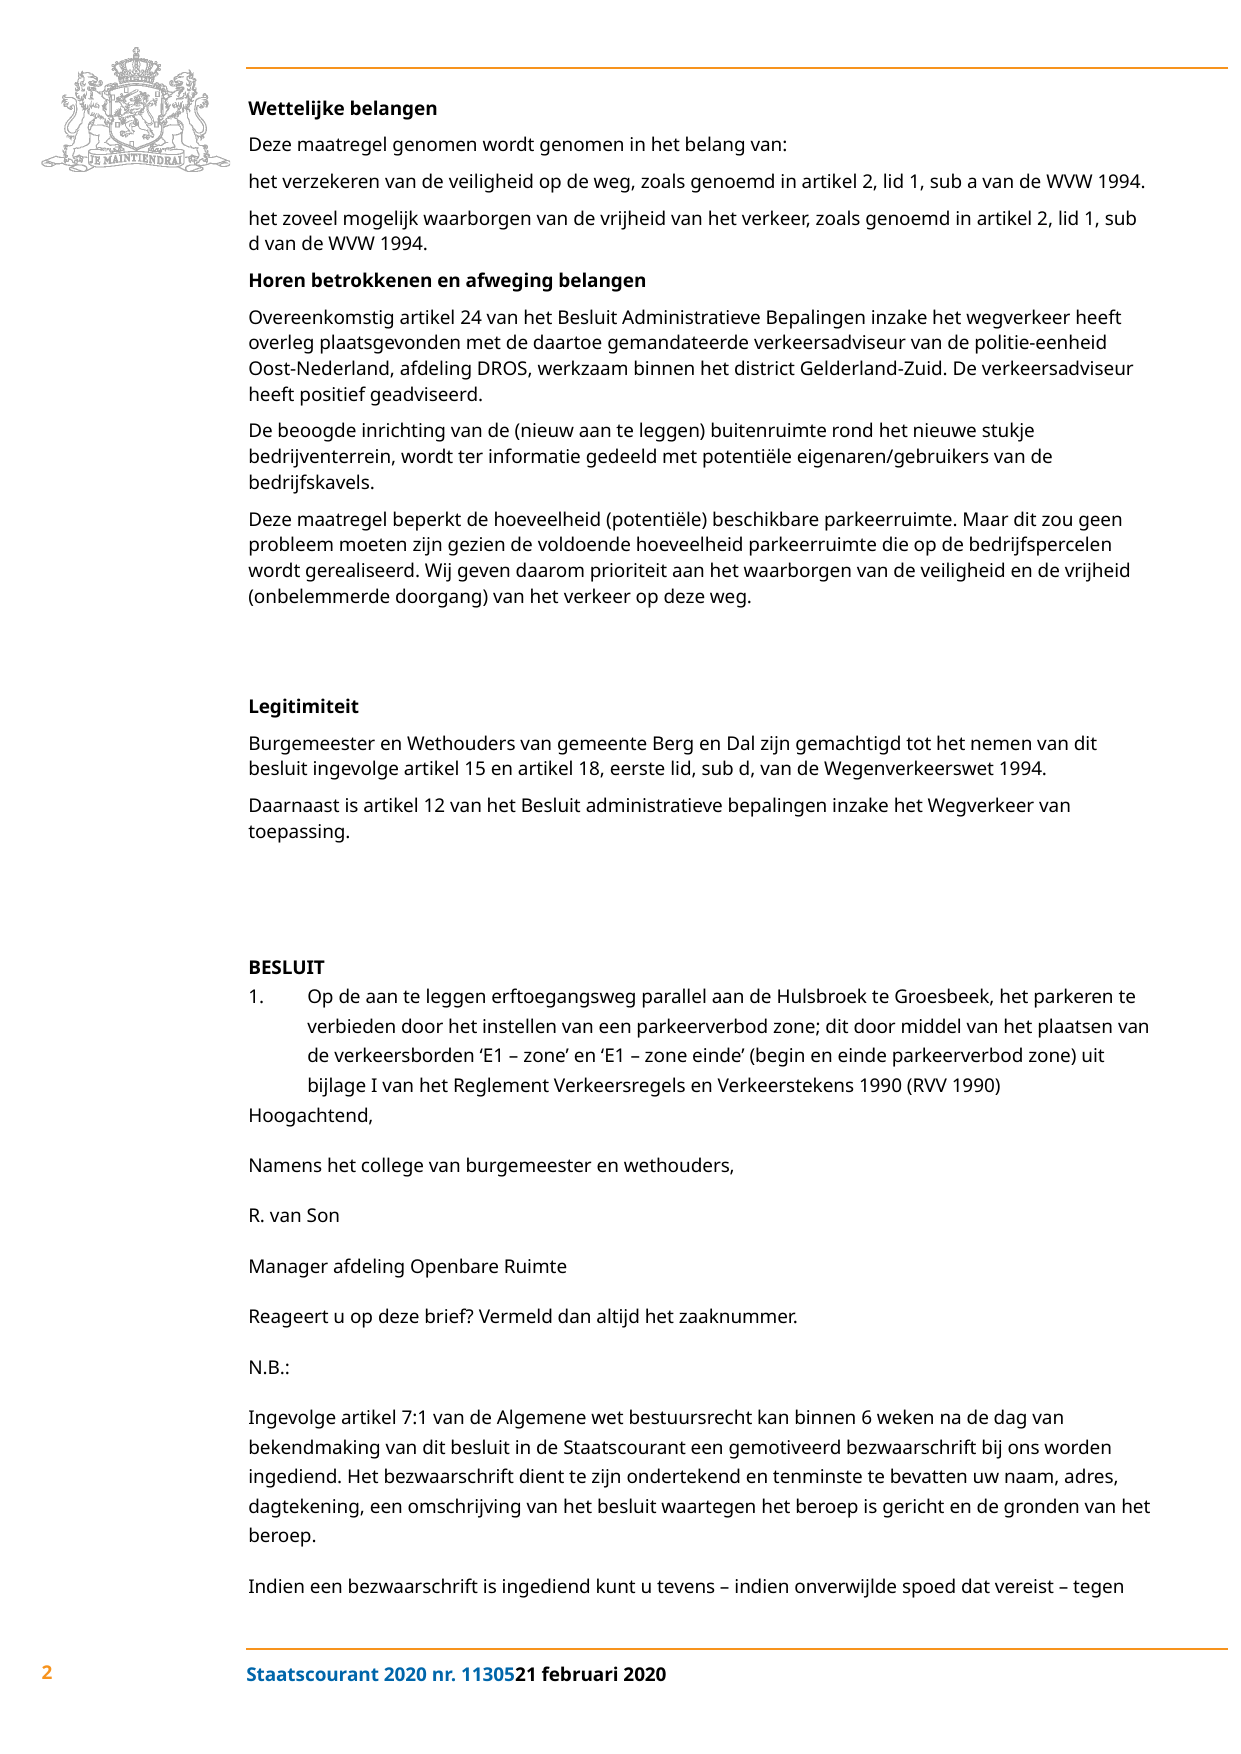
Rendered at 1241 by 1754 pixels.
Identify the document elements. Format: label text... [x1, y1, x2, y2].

list Op de aan te leggen erftoegangsweg parallel aan de Hulsbroek te Groesbeek, het parkeren te verbieden door het instellen van een parkeerverbod zone; dit door middel van het plaatsen van de verkeersborden ‘E1 – zone’ en ‘E1 – zone einde’ (begin en einde parkeerverbod zone) uit bijlage I van het Reglement Verkeersregels en Verkeerstekens 1990 (RVV 1990) [248, 983, 1152, 1098]
text Manager afdeling Openbare Ruimte [248, 1253, 1152, 1279]
text Hoogachtend, [248, 1102, 1152, 1127]
text Horen betrokkenen en afweging belangen [248, 267, 1152, 293]
text Wettelijke belangen [248, 95, 1152, 121]
text De beoogde inrichting van de (nieuw aan te leggen) buitenruimte rond het nieuwe stukje bedrijventerrein, wordt ter informatie gedeeld met potentiële eigenaren/gebruikers van de bedrijfskavels. [248, 418, 1152, 495]
text Ingevolge artikel 7:1 van de Algemene wet bestuursrecht kan binnen 6 weken na de dag van bekendmaking van dit besluit in de Staatscourant een gemotiveerd bezwaarschrift bij ons worden ingediend. Het bezwaarschrift dient te zijn ondertekend en tenminste te bevatten uw naam, adres, dagtekening, een omschrijving van het besluit waartegen het beroep is gericht en de gronden van het beroep. [248, 1404, 1152, 1548]
text Reageert u op deze brief? Vermeld dan altijd het zaaknummer. [248, 1303, 1152, 1329]
text Deze maatregel genomen wordt genomen in het belang van: [248, 131, 1152, 157]
text Namens het college van burgemeester en wethouders, [248, 1152, 1152, 1178]
text Overeenkomstig artikel 24 van het Besluit Administratieve Bepalingen inzake het wegverkeer heeft overleg plaatsgevonden met de daartoe gemandateerde verkeersadviseur van de politie-eenheid Oost-Nederland, afdeling DROS, werkzaam binnen het district Gelderland-Zuid. De verkeersadviseur heeft positief geadviseerd. [248, 304, 1152, 407]
text Indien een bezwaarschrift is ingediend kunt u tevens – indien onverwijlde spoed dat vereist – tegen [248, 1573, 1152, 1599]
text Legitimiteit [248, 693, 1152, 719]
text Daarnaast is artikel 12 van het Besluit administratieve bepalingen inzake het Wegverkeer van toepassing. [248, 792, 1152, 843]
text BESLUIT [248, 954, 1152, 979]
text N.B.: [248, 1354, 1152, 1379]
text R. van Son [248, 1203, 1152, 1228]
text het zoveel mogelijk waarborgen van de vrijheid van het verkeer, zoals genoemd in artikel 2, lid 1, sub d van de WVW 1994. [248, 205, 1152, 256]
text Burgemeester en Wethouders van gemeente Berg en Dal zijn gemachtigd tot het nemen van dit besluit ingevolge artikel 15 en artikel 18, eerste lid, sub d, van de Wegenverkeerswet 1994. [248, 730, 1152, 781]
picture [41, 47, 231, 172]
text Deze maatregel beperkt de hoeveelheid (potentiële) beschikbare parkeerruimte. Maar dit zou geen probleem moeten zijn gezien de voldoende hoeveelheid parkeerruimte die op de bedrijfspercelen wordt gerealiseerd. Wij geven daarom prioriteit aan het waarborgen van de veiligheid en de vrijheid (onbelemmerde doorgang) van het verkeer op deze weg. [248, 506, 1152, 609]
text het verzekeren van de veiligheid op de weg, zoals genoemd in artikel 2, lid 1, sub a van de WVW 1994. [248, 168, 1152, 194]
